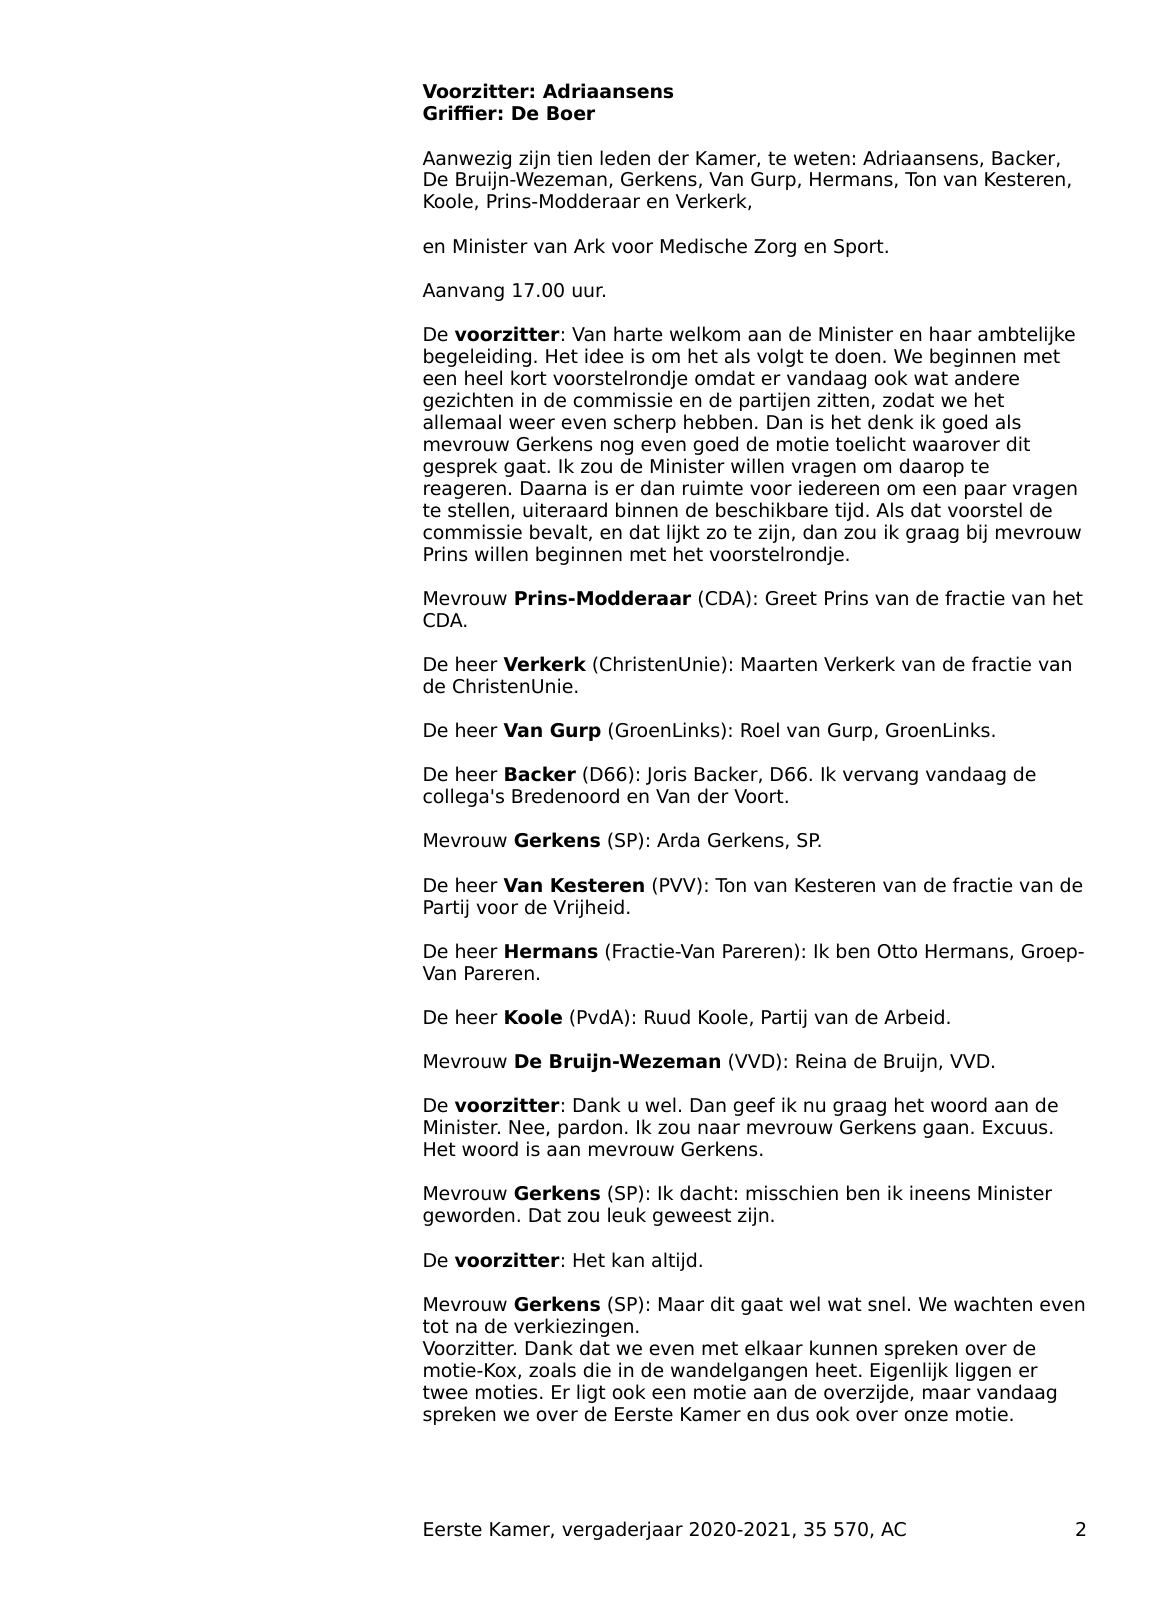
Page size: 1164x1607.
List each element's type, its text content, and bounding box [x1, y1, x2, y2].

text Mevrouw Gerkens (SP): Arda Gerkens, SP. [422, 830, 1087, 852]
text Aanvang 17.00 uur. [422, 280, 1087, 302]
text en Minister van Ark voor Medische Zorg en Sport. [422, 236, 1087, 257]
text De voorzitter: Dank u wel. Dan geef ik nu graag het woord aan de Minister. Nee, pardon. Ik zou naar mevrouw Gerkens gaan. Excuus. Het woord is aan mevrouw Gerkens. [422, 1095, 1087, 1161]
text Aanwezig zijn tien leden der Kamer, te weten: Adriaansens, Backer, De Bruijn-Wezeman, Gerkens, Van Gurp, Hermans, Ton van Kesteren, Koole, Prins-Modderaar en Verkerk, [422, 147, 1087, 213]
text De heer Van Gurp (GroenLinks): Roel van Gurp, GroenLinks. [422, 720, 1087, 742]
text Voorzitter. Dank dat we even met elkaar kunnen spreken over de motie-Kox, zoals die in de wandelgangen heet. Eigenlijk liggen er twee moties. Er ligt ook een motie aan de overzijde, maar vandaag spreken we over de Eerste Kamer en dus ook over onze motie. [422, 1338, 1087, 1426]
text Mevrouw Gerkens (SP): Ik dacht: misschien ben ik ineens Minister geworden. Dat zou leuk geweest zijn. [422, 1183, 1087, 1227]
text Mevrouw Prins-Modderaar (CDA): Greet Prins van de fractie van het CDA. [422, 588, 1087, 632]
text Griffier: De Boer [422, 103, 1087, 125]
text De voorzitter: Het kan altijd. [422, 1249, 1087, 1271]
text Voorzitter: Adriaansens [422, 81, 1087, 103]
text De heer Backer (D66): Joris Backer, D66. Ik vervang vandaag de collega's Bredenoord en Van der Voort. [422, 764, 1087, 808]
text De heer Hermans (Fractie-Van Pareren): Ik ben Otto Hermans, Groep-Van Pareren. [422, 941, 1087, 985]
text Mevrouw Gerkens (SP): Maar dit gaat wel wat snel. We wachten even tot na de verkiezingen. [422, 1294, 1087, 1338]
text De heer Verkerk (ChristenUnie): Maarten Verkerk van de fractie van de ChristenUnie. [422, 654, 1087, 698]
text De heer Van Kesteren (PVV): Ton van Kesteren van de fractie van de Partij voor de Vrijheid. [422, 874, 1087, 918]
text De voorzitter: Van harte welkom aan de Minister en haar ambtelijke begeleiding. Het idee is om het als volgt te doen. We beginnen met een heel kort voorstelrondje omdat er vandaag ook wat andere gezichten in de commissie en de partijen zitten, zodat we het allemaal weer even scherp hebben. Dan is het denk ik goed als mevrouw Gerkens nog even goed de motie toelicht waarover dit gesprek gaat. Ik zou de Minister willen vragen om daarop te reageren. Daarna is er dan ruimte voor iedereen om een paar vragen te stellen, uiteraard binnen de beschikbare tijd. Als dat voorstel de commissie bevalt, en dat lijkt zo te zijn, dan zou ik graag bij mevrouw Prins willen beginnen met het voorstelrondje. [422, 324, 1087, 566]
text De heer Koole (PvdA): Ruud Koole, Partij van de Arbeid. [422, 1007, 1087, 1029]
text Mevrouw De Bruijn-Wezeman (VVD): Reina de Bruijn, VVD. [422, 1051, 1087, 1073]
